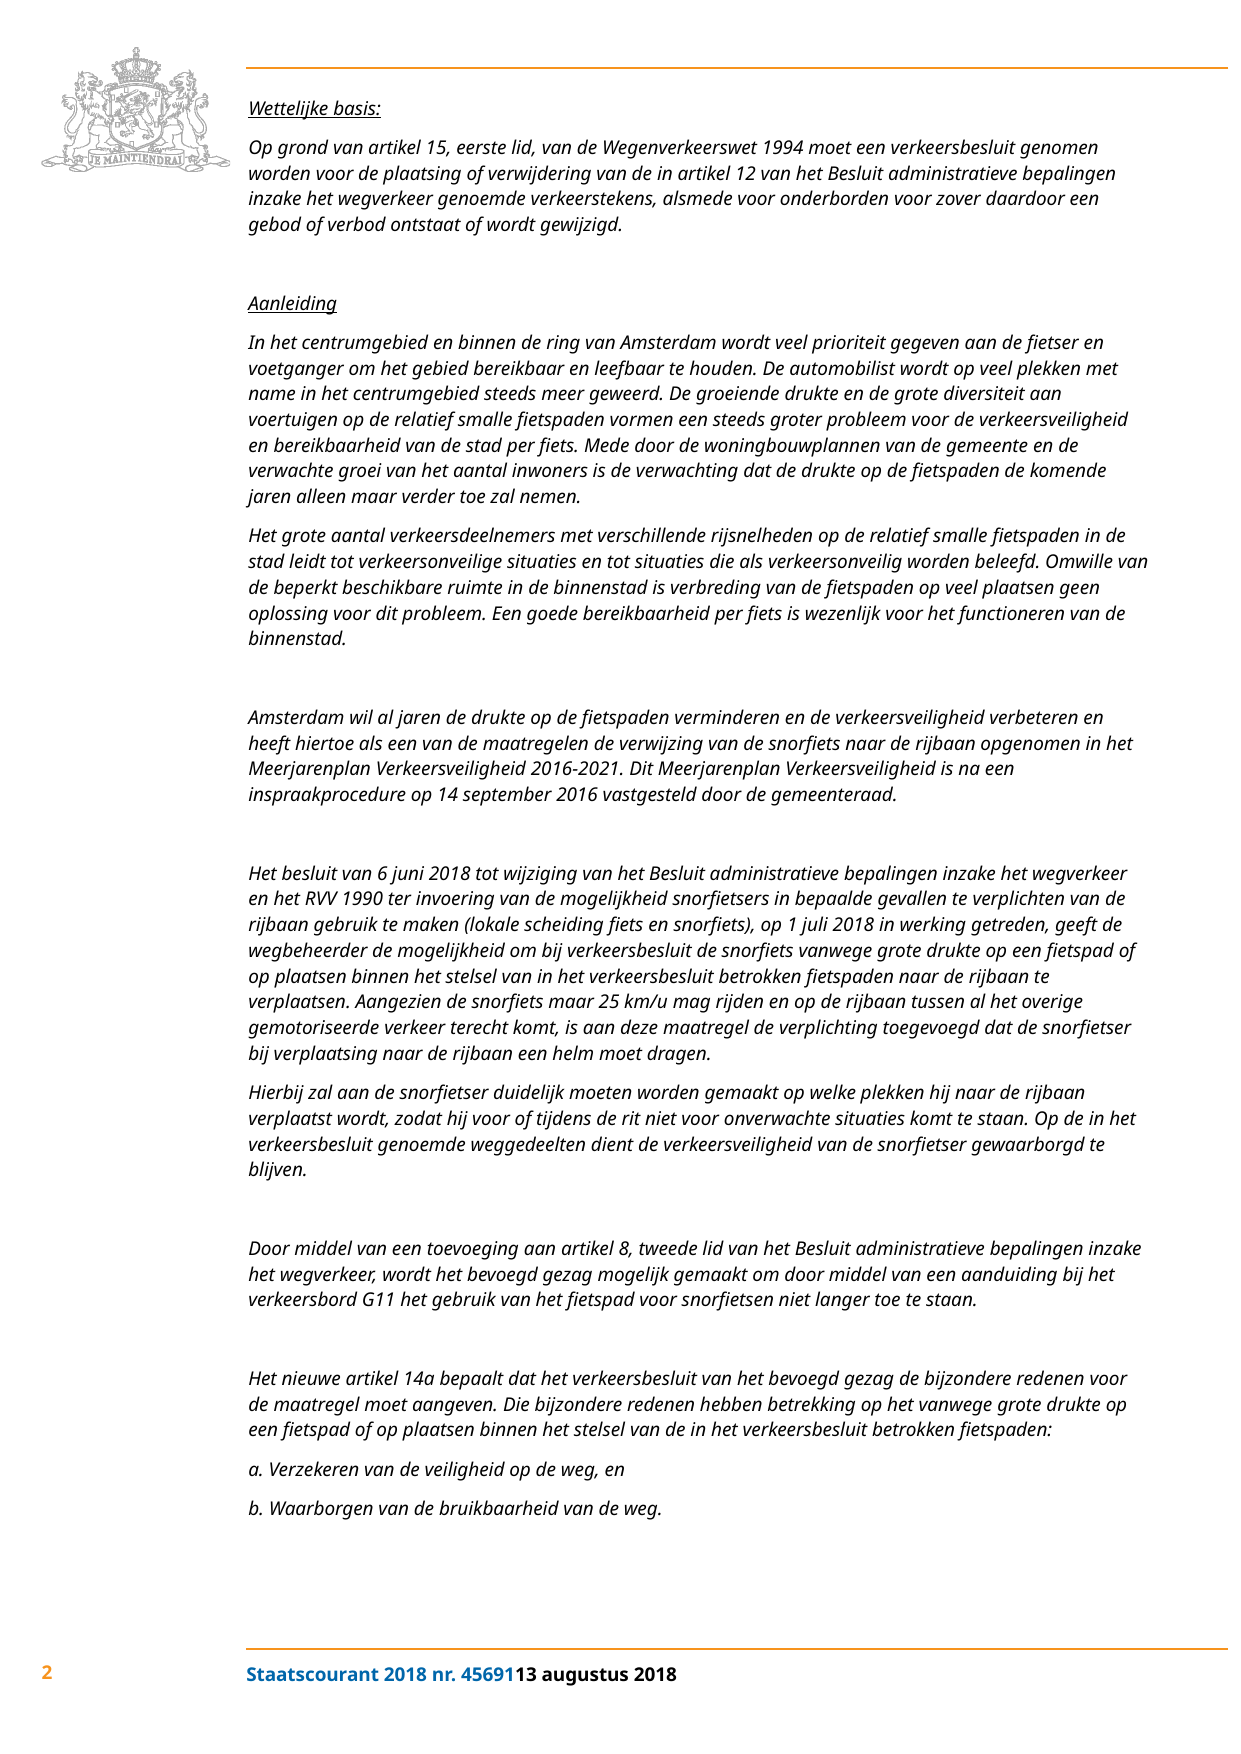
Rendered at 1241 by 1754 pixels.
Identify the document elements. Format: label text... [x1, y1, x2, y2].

text Het nieuwe artikel 14a bepaalt dat het verkeersbesluit van het bevoegd gezag de bijzondere redenen voor de maatregel moet aangeven. Die bijzondere redenen hebben betrekking op het vanwege grote drukte op een fietspad of op plaatsen binnen het stelsel van de in het verkeersbesluit betrokken fietspaden: [248, 1365, 1152, 1442]
text Aanleiding [248, 290, 1152, 316]
text Amsterdam wil al jaren de drukte op de fietspaden verminderen en de verkeersveiligheid verbeteren en heeft hiertoe als een van de maatregelen de verwijzing van de snorfiets naar de rijbaan opgenomen in het Meerjarenplan Verkeersveiligheid 2016-2021. Dit Meerjarenplan Verkeersveiligheid is na een inspraakprocedure op 14 september 2016 vastgesteld door de gemeenteraad. [248, 704, 1152, 807]
text In het centrumgebied en binnen de ring van Amsterdam wordt veel prioriteit gegeven aan de fietser en voetganger om het gebied bereikbaar en leefbaar te houden. De automobilist wordt op veel plekken met name in het centrumgebied steeds meer geweerd. De groeiende drukte en de grote diversiteit aan voertuigen op de relatief smalle fietspaden vormen een steeds groter probleem voor de verkeersveiligheid en bereikbaarheid van de stad per fiets. Mede door de woningbouwplannen van de gemeente en de verwachte groei van het aantal inwoners is de verwachting dat de drukte op de fietspaden de komende jaren alleen maar verder toe zal nemen. [248, 329, 1152, 509]
text Het besluit van 6 juni 2018 tot wijziging van het Besluit administratieve bepalingen inzake het wegverkeer en het RVV 1990 ter invoering van de mogelijkheid snorfietsers in bepaalde gevallen te verplichten van de rijbaan gebruik te maken (lokale scheiding fiets en snorfiets), op 1 juli 2018 in werking getreden, geeft de wegbeheerder de mogelijkheid om bij verkeersbesluit de snorfiets vanwege grote drukte op een fietspad of op plaatsen binnen het stelsel van in het verkeersbesluit betrokken fietspaden naar de rijbaan te verplaatsen. Aangezien de snorfiets maar 25 km/u mag rijden en op de rijbaan tussen al het overige gemotoriseerde verkeer terecht komt, is aan deze maatregel de verplichting toegevoegd dat de snorfietser bij verplaatsing naar de rijbaan een helm moet dragen. [248, 860, 1152, 1066]
text Wettelijke basis: [248, 95, 1152, 121]
text b. Waarborgen van de bruikbaarheid van de weg. [248, 1495, 1152, 1521]
text Op grond van artikel 15, eerste lid, van de Wegenverkeerswet 1994 moet een verkeersbesluit genomen worden voor de plaatsing of verwijdering van de in artikel 12 van het Besluit administratieve bepalingen inzake het wegverkeer genoemde verkeerstekens, alsmede voor onderborden voor zover daardoor een gebod of verbod ontstaat of wordt gewijzigd. [248, 134, 1152, 237]
text Door middel van een toevoeging aan artikel 8, tweede lid van het Besluit administratieve bepalingen inzake het wegverkeer, wordt het bevoegd gezag mogelijk gemaakt om door middel van een aanduiding bij het verkeersbord G11 het gebruik van het fietspad voor snorfietsen niet langer toe te staan. [248, 1235, 1152, 1312]
picture [41, 47, 231, 172]
text a. Verzekeren van de veiligheid op de weg, en [248, 1456, 1152, 1481]
text Het grote aantal verkeersdeelnemers met verschillende rijsnelheden op de relatief smalle fietspaden in de stad leidt tot verkeersonveilige situaties en tot situaties die als verkeersonveilig worden beleefd. Omwille van de beperkt beschikbare ruimte in de binnenstad is verbreding van de fietspaden op veel plaatsen geen oplossing voor dit probleem. Een goede bereikbaarheid per fiets is wezenlijk voor het functioneren van de binnenstad. [248, 523, 1152, 651]
text Hierbij zal aan de snorfietser duidelijk moeten worden gemaakt op welke plekken hij naar de rijbaan verplaatst wordt, zodat hij voor of tijdens de rit niet voor onverwachte situaties komt te staan. Op de in het verkeersbesluit genoemde weggedeelten dient de verkeersveiligheid van de snorfietser gewaarborgd te blijven. [248, 1079, 1152, 1182]
